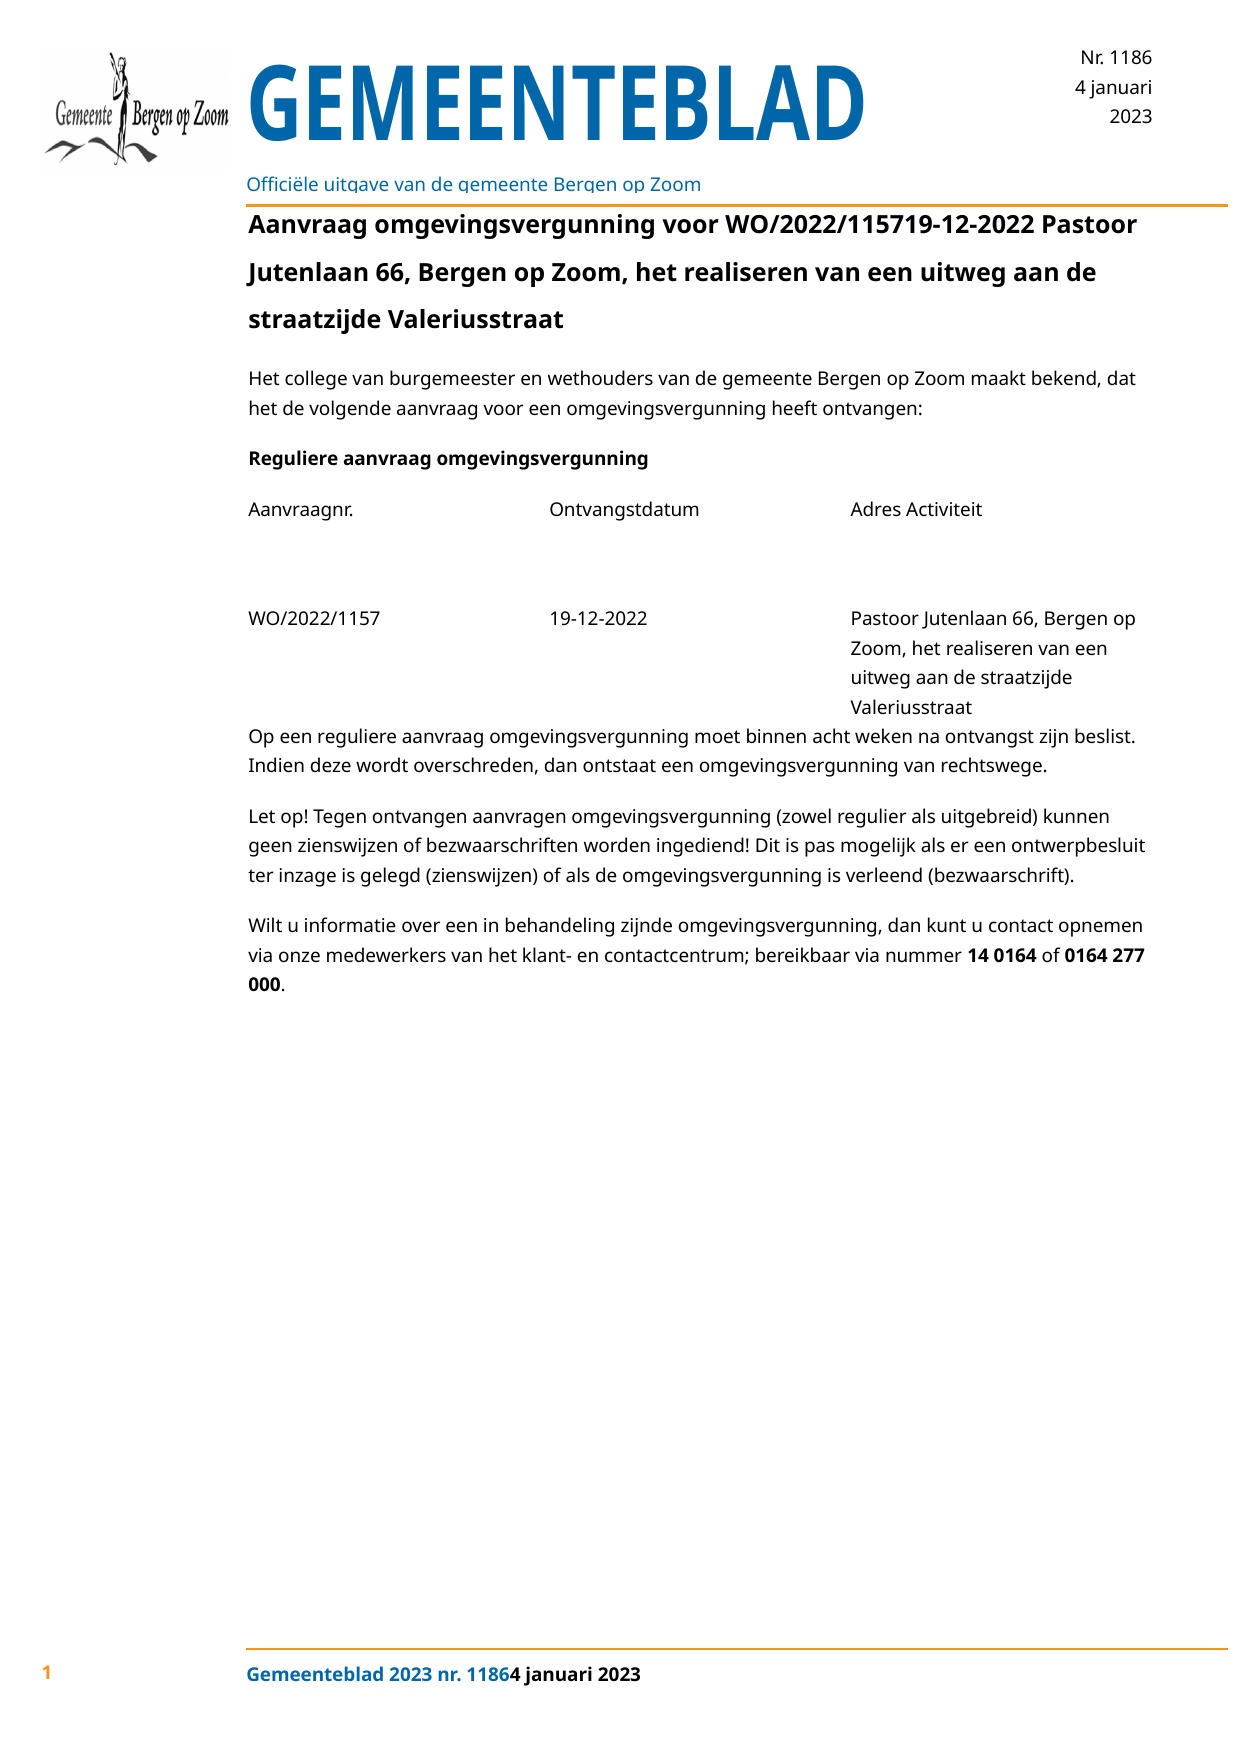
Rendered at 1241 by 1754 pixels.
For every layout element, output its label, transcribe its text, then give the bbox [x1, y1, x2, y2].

picture [41, 47, 231, 172]
table_header Ontvangstdatum [549, 496, 850, 551]
text Op een reguliere aanvraag omgevingsvergunning moet binnen acht weken na ontvangst zijn beslist. Indien deze wordt overschreden, dan ontstaat een omgevingsvergunning van rechtswege. [248, 723, 1152, 778]
text Let op! Tegen ontvangen aanvragen omgevingsvergunning (zowel regulier als uitgebreid) kunnen geen zienswijzen of bezwaarschriften worden ingediend! Dit is pas mogelijk als er een ontwerpbesluit ter inzage is gelegd (zienswijzen) of als de omgevingsvergunning is verleend (bezwaarschrift). [248, 803, 1152, 888]
table_header Aanvraagnr. [248, 496, 549, 551]
text Reguliere aanvraag omgevingsvergunning [248, 446, 1152, 471]
table_header Pastoor Jutenlaan 66, Bergen op Zoom, het realiseren van een uitweg aan de straatzijde Valeriusstraat [850, 605, 1152, 719]
text Het college van burgemeester en wethouders van de gemeente Bergen op Zoom maakt bekend, dat het de volgende aanvraag voor een omgevingsvergunning heeft ontvangen: [248, 366, 1152, 421]
text Aanvraag omgevingsvergunning voor WO/2022/115719-12-2022 Pastoor Jutenlaan 66, Bergen op Zoom, het realiseren van een uitweg aan de straatzijde Valeriusstraat [248, 207, 1152, 336]
text Wilt u informatie over een in behandeling zijnde omgevingsvergunning, dan kunt u contact opnemen via onze medewerkers van het klant- en contactcentrum; bereikbaar via nummer 14 0164 of 0164 277 000. [248, 912, 1152, 997]
table_header 19-12-2022 [549, 605, 850, 719]
table_header Adres Activiteit [850, 496, 1152, 551]
table_header WO/2022/1157 [248, 605, 549, 719]
